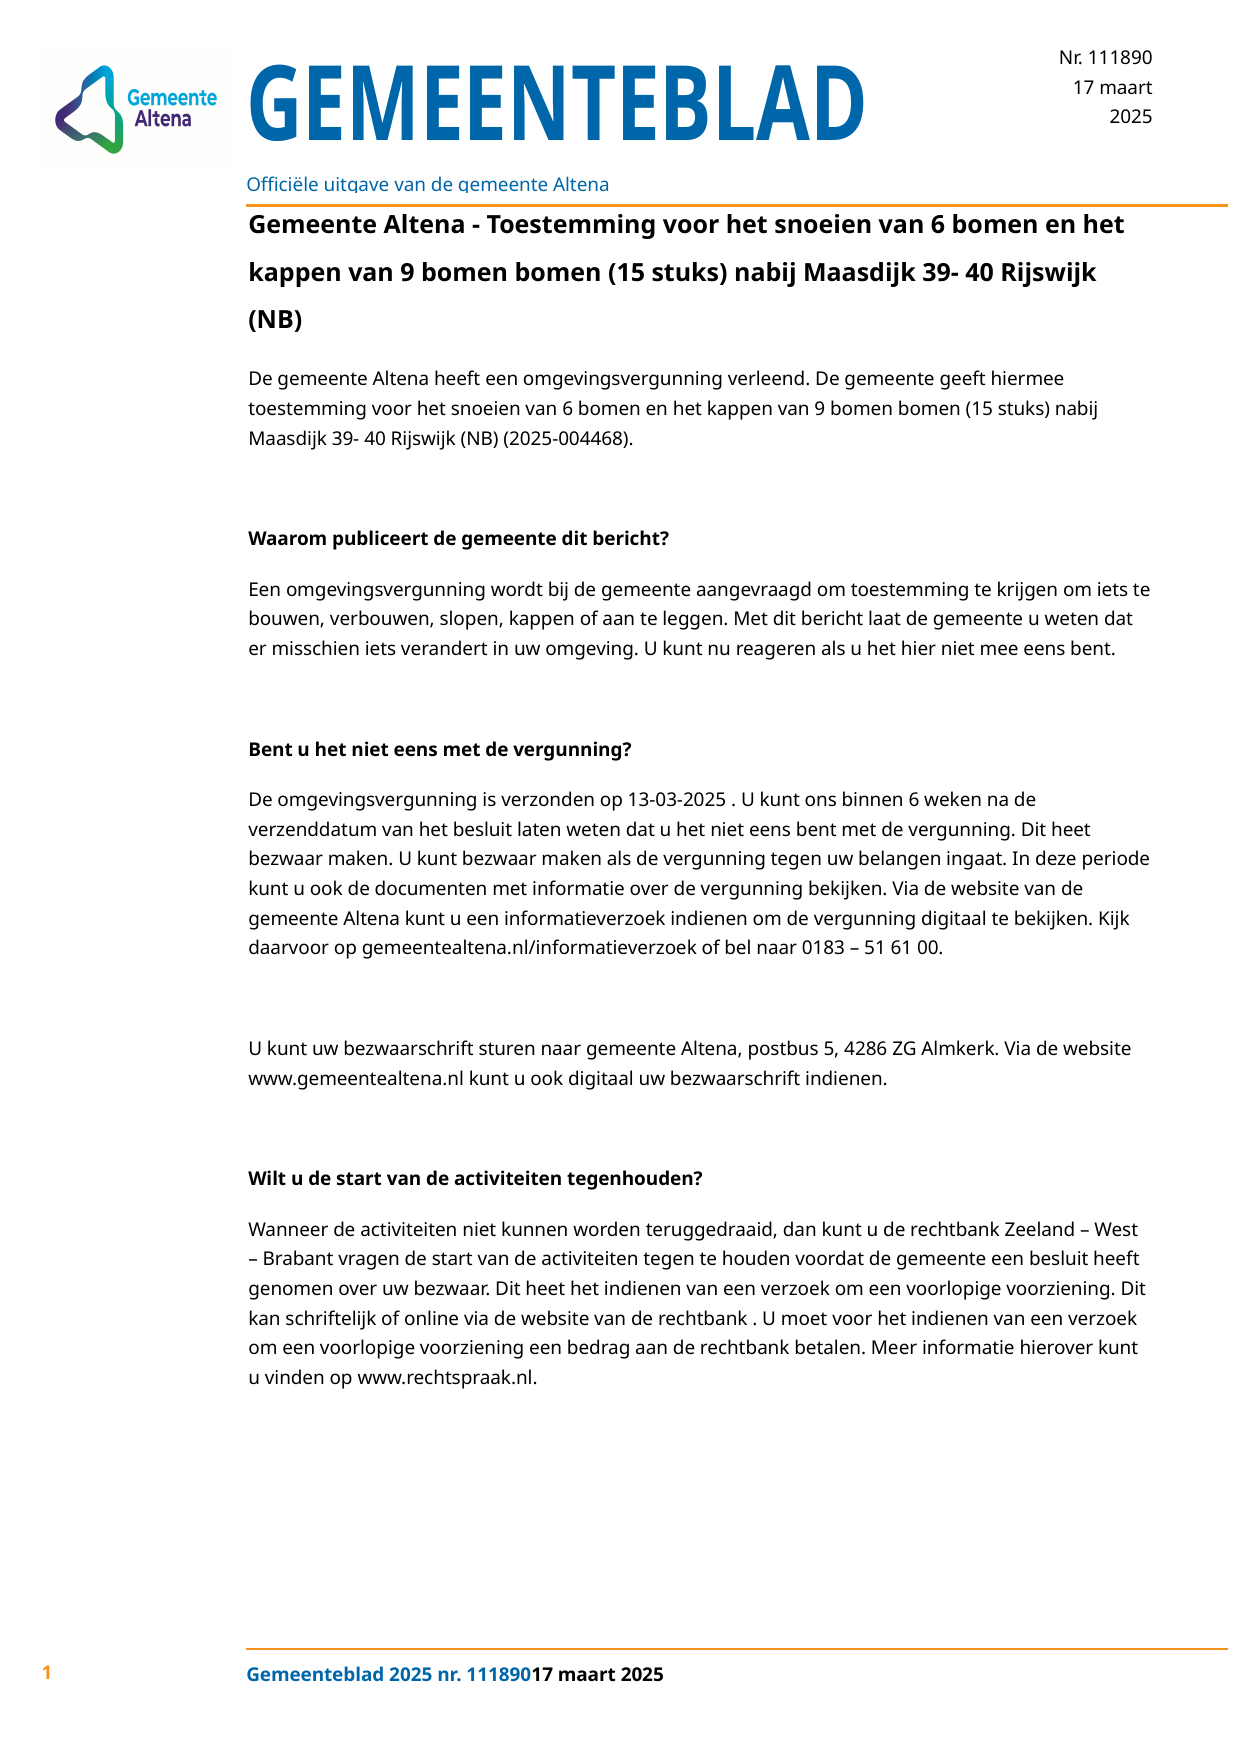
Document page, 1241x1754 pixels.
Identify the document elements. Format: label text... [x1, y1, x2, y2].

picture [41, 47, 231, 172]
text De omgevingsvergunning is verzonden op 13-03-2025 . U kunt ons binnen 6 weken na de verzenddatum van het besluit laten weten dat u het niet eens bent met de vergunning. Dit heet bezwaar maken. U kunt bezwaar maken als de vergunning tegen uw belangen ingaat. In deze periode kunt u ook de documenten met informatie over de vergunning bekijken. Via de website van de gemeente Altena kunt u een informatieverzoek indienen om de vergunning digitaal te bekijken. Kijk daarvoor op gemeentealtena.nl/informatieverzoek of bel naar 0183 – 51 61 00. [248, 786, 1152, 960]
text Bent u het niet eens met de vergunning? [248, 736, 1152, 762]
text Wanneer de activiteiten niet kunnen worden teruggedraaid, dan kunt u de rechtbank Zeeland – West – Brabant vragen de start van de activiteiten tegen te houden voordat de gemeente een besluit heeft genomen over uw bezwaar. Dit heet het indienen van een verzoek om een voorlopige voorziening. Dit kan schriftelijk of online via de website van de rechtbank . U moet voor het indienen van een verzoek om een voorlopige voorziening een bedrag aan de rechtbank betalen. Meer informatie hierover kunt u vinden op www.rechtspraak.nl. [248, 1216, 1152, 1389]
text U kunt uw bezwaarschrift sturen naar gemeente Altena, postbus 5, 4286 ZG Almkerk. Via de website www.gemeentealtena.nl kunt u ook digitaal uw bezwaarschrift indienen. [248, 1035, 1152, 1090]
text Gemeente Altena - Toestemming voor het snoeien van 6 bomen en het kappen van 9 bomen bomen (15 stuks) nabij Maasdijk 39- 40 Rijswijk (NB) [248, 207, 1152, 336]
text Wilt u de start van de activiteiten tegenhouden? [248, 1166, 1152, 1191]
text Een omgevingsvergunning wordt bij de gemeente aangevraagd om toestemming te krijgen om iets te bouwen, verbouwen, slopen, kappen of aan te leggen. Met dit bericht laat de gemeente u weten dat er misschien iets verandert in uw omgeving. U kunt nu reageren als u het hier niet mee eens bent. [248, 576, 1152, 661]
text De gemeente Altena heeft een omgevingsvergunning verleend. De gemeente geeft hiermee toestemming voor het snoeien van 6 bomen en het kappen van 9 bomen bomen (15 stuks) nabij Maasdijk 39- 40 Rijswijk (NB) (2025-004468). [248, 366, 1152, 450]
text Waarom publiceert de gemeente dit bericht? [248, 526, 1152, 551]
